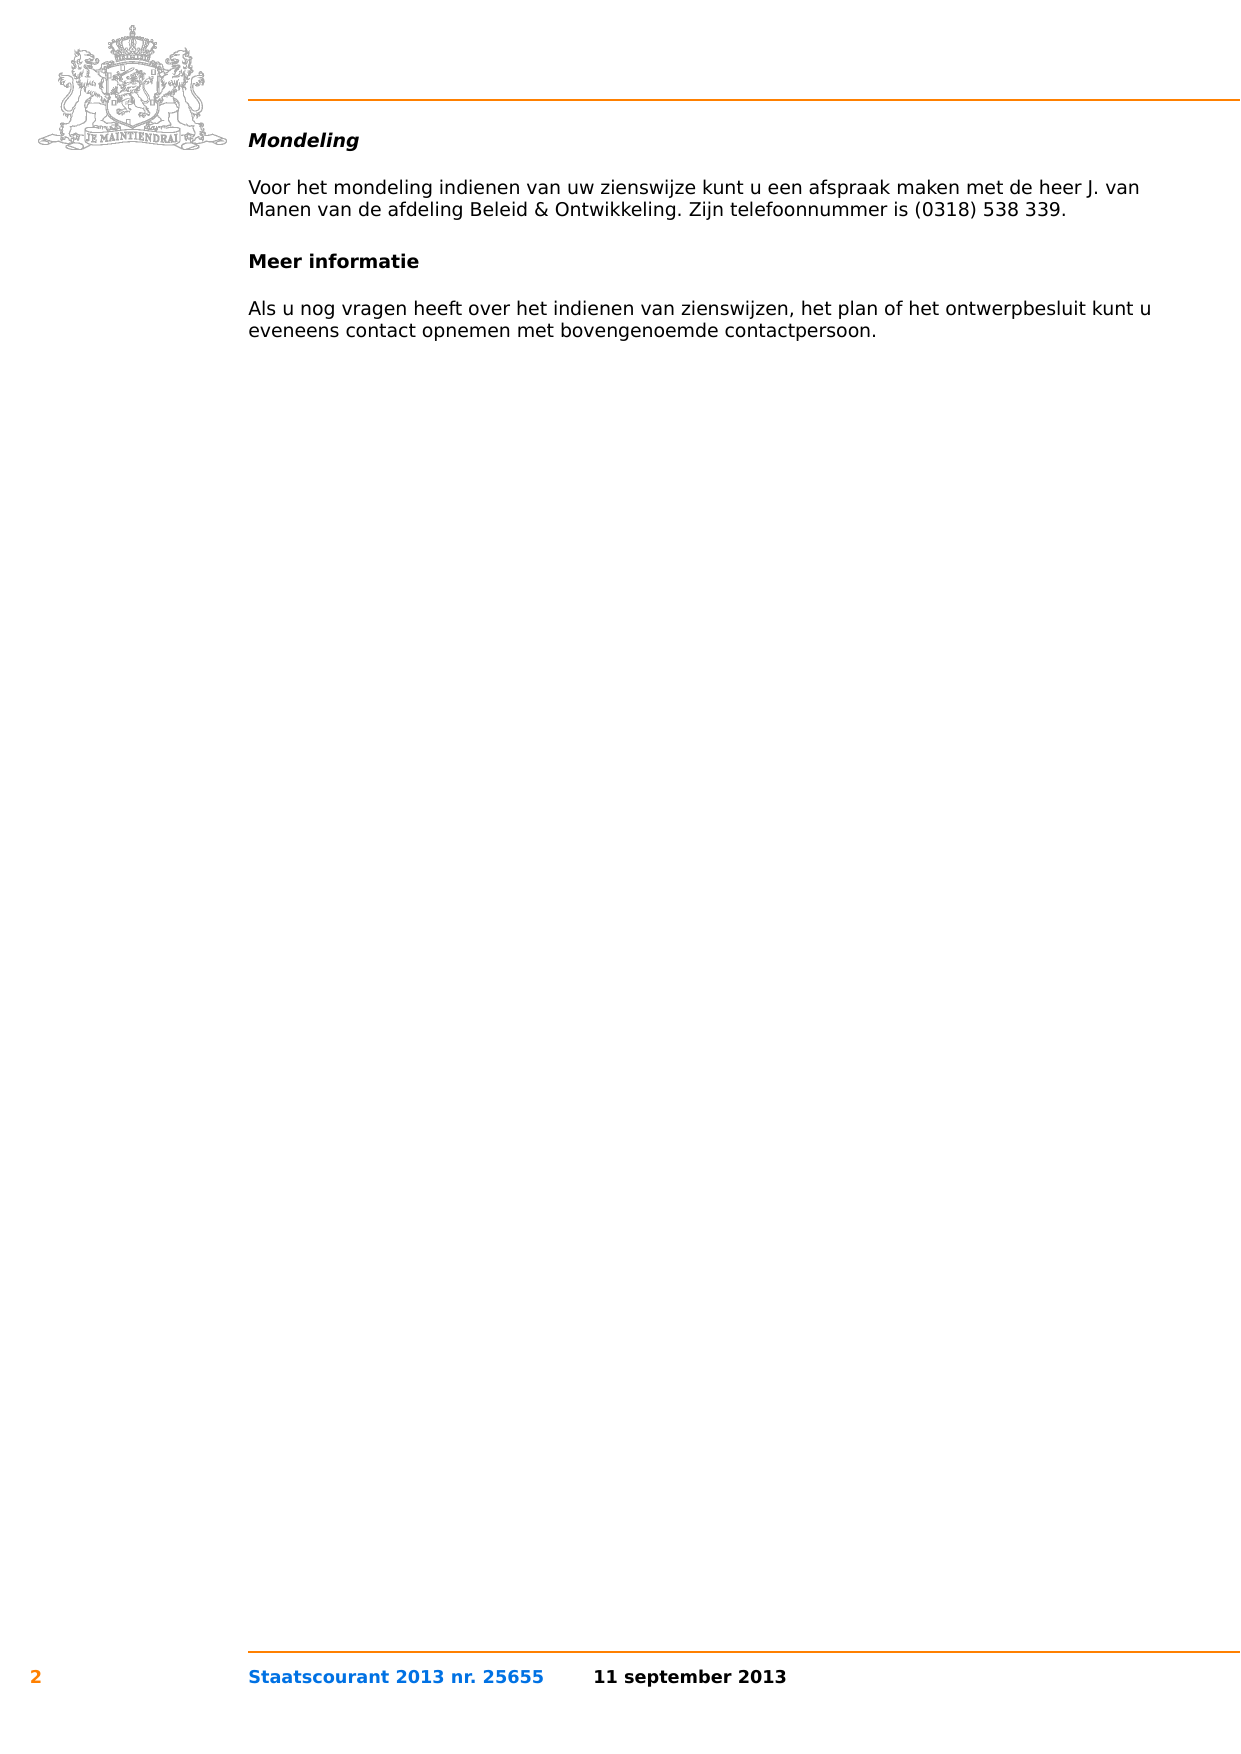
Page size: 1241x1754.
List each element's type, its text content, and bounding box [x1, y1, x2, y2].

subtitle Meer informatie [248, 251, 1163, 273]
text Als u nog vragen heeft over het indienen van zienswijzen, het plan of het ontwerpbesluit kunt u eveneens contact opnemen met bovengenoemde contactpersoon. [248, 298, 1163, 342]
subtitle Mondeling [248, 130, 1163, 152]
text Voor het mondeling indienen van uw zienswijze kunt u een afspraak maken met de heer J. van Manen van de afdeling Beleid & Ontwikkeling. Zijn telefoonnummer is (0318) 538 339. [248, 177, 1163, 221]
picture [38, 25, 227, 150]
